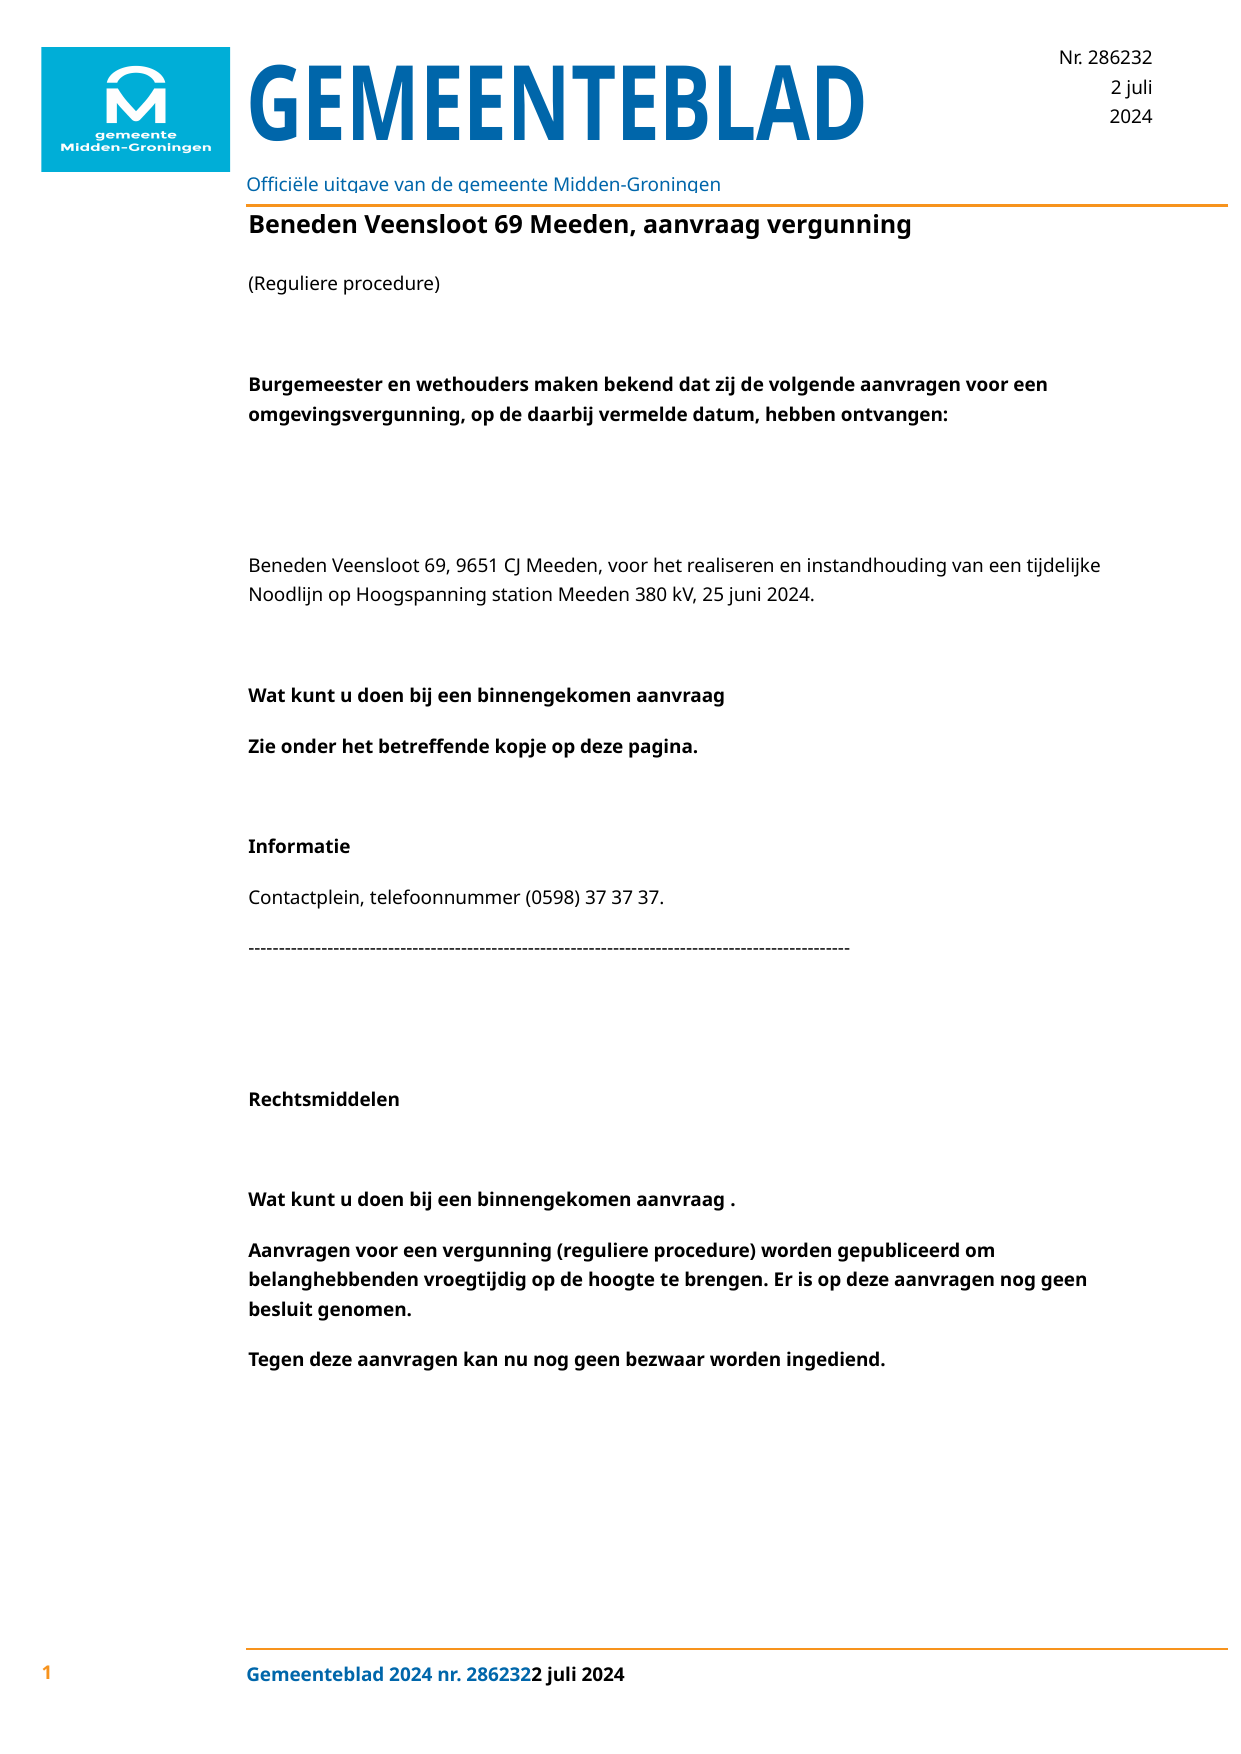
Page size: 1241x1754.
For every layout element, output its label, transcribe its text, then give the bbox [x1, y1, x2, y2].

text Wat kunt u doen bij een binnengekomen aanvraag [248, 682, 1152, 708]
picture [107, 89, 165, 122]
picture [108, 66, 164, 82]
text Aanvragen voor een vergunning (reguliere procedure) worden gepubliceerd om belanghebbenden vroegtijdig op de hoogte te brengen. Er is op deze aanvragen nog geen besluit genomen. [248, 1237, 1152, 1322]
text Zie onder het betreffende kopje op deze pagina. [248, 733, 1152, 758]
text Informatie [248, 834, 1152, 859]
picture [184, 146, 190, 153]
text Wat kunt u doen bij een binnengekomen aanvraag . [248, 1187, 1152, 1212]
text Beneden Veensloot 69 Meeden, aanvraag vergunning [248, 207, 1152, 241]
text (Reguliere procedure) [248, 270, 1152, 296]
text Burgemeester en wethouders maken bekend dat zij de volgende aanvragen voor een omgevingsvergunning, op de daarbij vermelde datum, hebben ontvangen: [248, 371, 1152, 426]
text Tegen deze aanvragen kan nu nog geen bezwaar worden ingediend. [248, 1347, 1152, 1372]
text Rechtsmiddelen [248, 1086, 1152, 1111]
text Beneden Veensloot 69, 9651 CJ Meeden, voor het realiseren en instandhouding van een tijdelijke Noodlijn op Hoogspanning station Meeden 380 kV, 25 juni 2024. [248, 552, 1152, 607]
text --------------------------------------------------------------------------------------------------- [248, 934, 1152, 960]
text Contactplein, telefoonnummer (0598) 37 37 37. [248, 884, 1152, 910]
